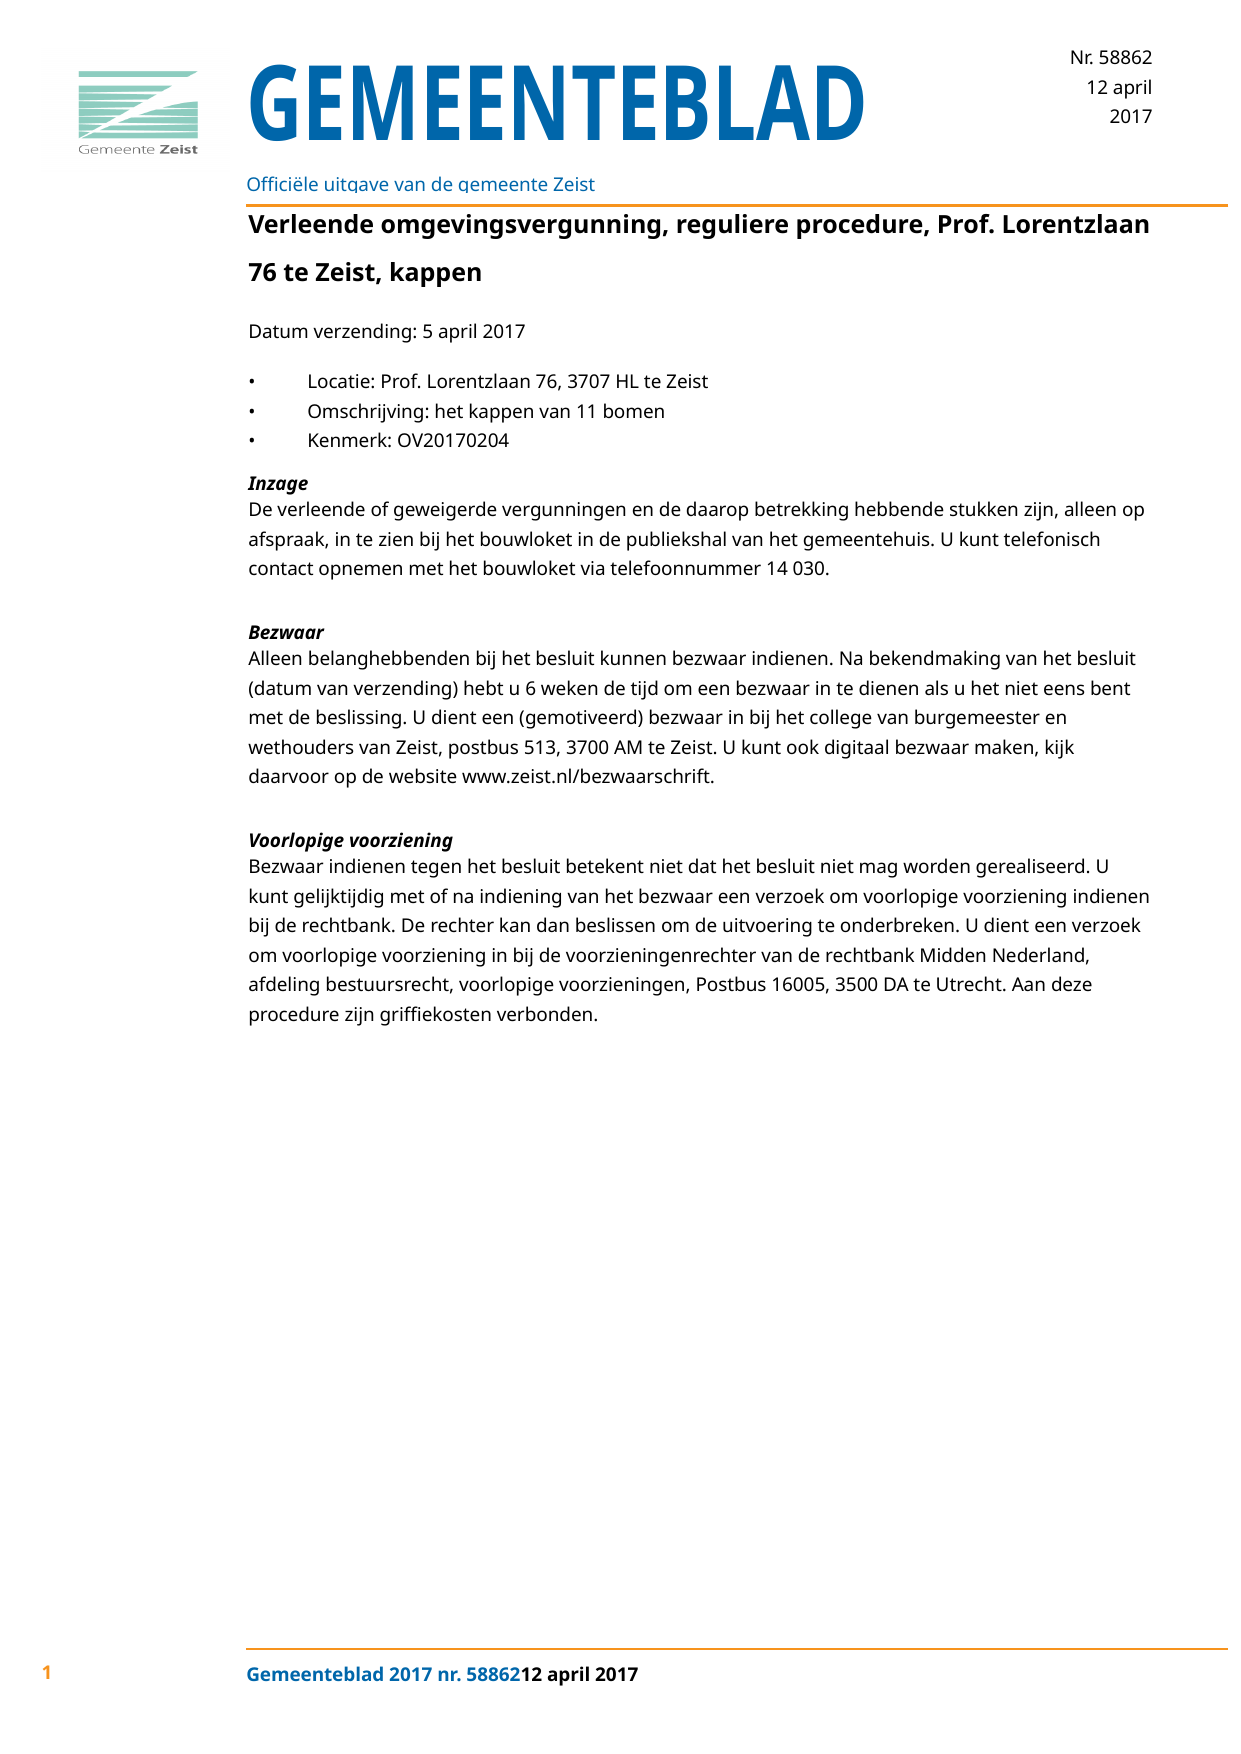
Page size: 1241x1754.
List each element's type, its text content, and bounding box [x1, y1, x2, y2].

text Datum verzending: 5 april 2017 [248, 318, 1152, 344]
text Voorlopige voorziening [248, 827, 1152, 853]
list Locatie: Prof. Lorentzlaan 76, 3707 HL te Zeist [248, 368, 1152, 394]
list Omschrijving: het kappen van 11 bomen [248, 398, 1152, 424]
list Kenmerk: OV20170204 [248, 427, 1152, 453]
text Alleen belanghebbenden bij het besluit kunnen bezwaar indienen. Na bekendmaking van het besluit (datum van verzending) hebt u 6 weken de tijd om een bezwaar in te dienen als u het niet eens bent met de beslissing. U dient een (gemotiveerd) bezwaar in bij het college van burgemeester en wethouders van Zeist, postbus 513, 3700 AM te Zeist. U kunt ook digitaal bezwaar maken, kijk daarvoor op de website www.zeist.nl/bezwaarschrift. [248, 645, 1152, 789]
text Bezwaar indienen tegen het besluit betekent niet dat het besluit niet mag worden gerealiseerd. U kunt gelijktijdig met of na indiening van het bezwaar een verzoek om voorlopige voorziening indienen bij de rechtbank. De rechter kan dan beslissen om de uitvoering te onderbreken. U dient een verzoek om voorlopige voorziening in bij de voorzieningenrechter van de rechtbank Midden Nederland, afdeling bestuursrecht, voorlopige voorzieningen, Postbus 16005, 3500 DA te Utrecht. Aan deze procedure zijn griffiekosten verbonden. [248, 853, 1152, 1027]
picture [41, 47, 231, 172]
text Inzage [248, 471, 1152, 496]
text Bezwaar [248, 619, 1152, 645]
text De verleende of geweigerde vergunningen en de daarop betrekking hebbende stukken zijn, alleen op afspraak, in te zien bij het bouwloket in de publiekshal van het gemeentehuis. U kunt telefonisch contact opnemen met het bouwloket via telefoonnummer 14 030. [248, 496, 1152, 581]
text Verleende omgevingsvergunning, reguliere procedure, Prof. Lorentzlaan 76 te Zeist, kappen [248, 207, 1152, 288]
